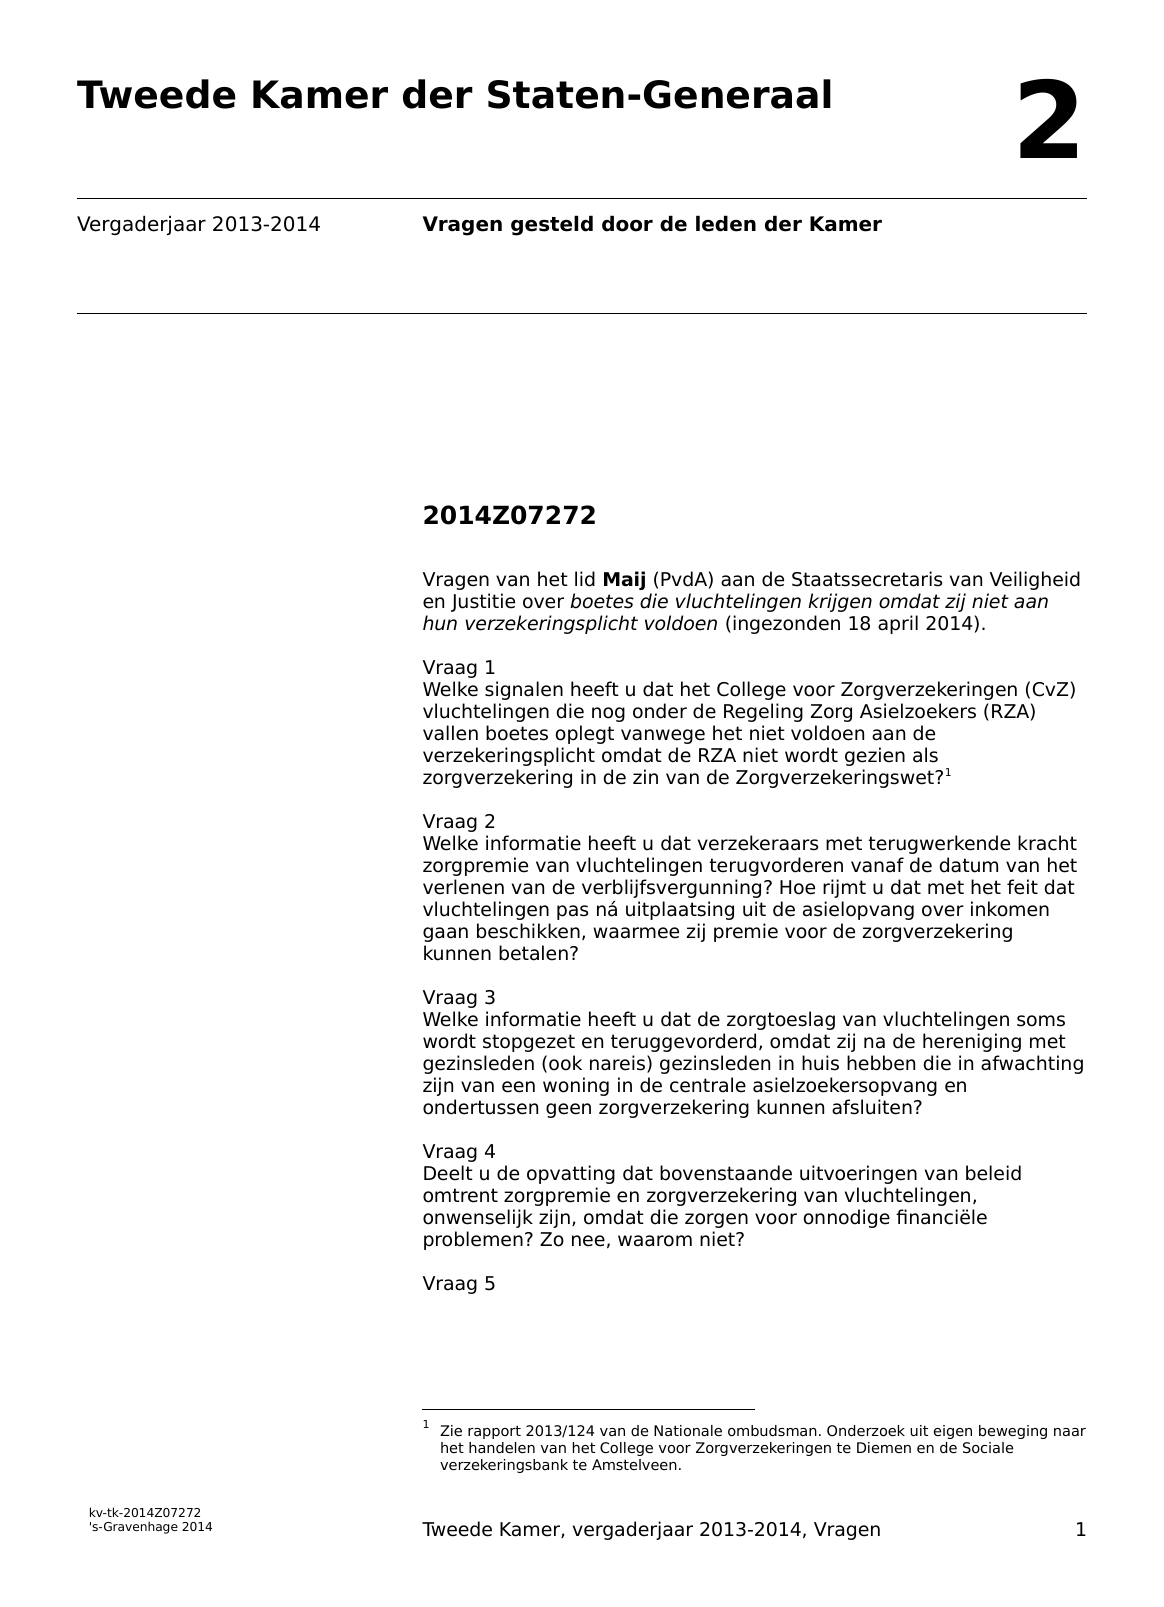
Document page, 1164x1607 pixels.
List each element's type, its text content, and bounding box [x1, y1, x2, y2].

table_header Tweede Kamer der Staten-Generaal [77, 59, 886, 198]
text Vragen van het lid Maij (PvdA) aan de Staatssecretaris van Veiligheid en Justitie over boetes die vluchtelingen krijgen omdat zij niet aan hun verzekeringsplicht voldoen (ingezonden 18 april 2014). [422, 569, 1087, 635]
text Zie rapport 2013/124 van de Nationale ombudsman. Onderzoek uit eigen beweging naar het handelen van het College voor Zorgverzekeringen te Diemen en de Sociale verzekeringsbank te Amstelveen. [422, 1418, 1087, 1474]
table_header 2 [886, 59, 1087, 198]
table_cell Vergaderjaar 2013-2014 [77, 199, 422, 313]
text 2014Z07272 [422, 501, 1087, 531]
text Welke signalen heeft u dat het College voor Zorgverzekeringen (CvZ) vluchtelingen die nog onder de Regeling Zorg Asielzoekers (RZA) vallen boetes oplegt vanwege het niet voldoen aan de verzekeringsplicht omdat de RZA niet wordt gezien als zorgverzekering in de zin van de Zorgverzekeringswet? [422, 679, 1087, 789]
text 's-Gravenhage 2014 [88, 1520, 323, 1534]
text Vraag 1 [422, 657, 1087, 679]
text Welke informatie heeft u dat verzekeraars met terugwerkende kracht zorgpremie van vluchtelingen terugvorderen vanaf de datum van het verlenen van de verblijfsvergunning? Hoe rijmt u dat met het feit dat vluchtelingen pas ná uitplaatsing uit de asielopvang over inkomen gaan beschikken, waarmee zij premie voor de zorgverzekering kunnen betalen? [422, 833, 1087, 965]
text Vraag 2 [422, 811, 1087, 833]
text kv-tk-2014Z07272 [88, 1506, 323, 1520]
text Vraag 3 [422, 987, 1087, 1009]
text Vraag 4 [422, 1141, 1087, 1163]
table_cell Vragen gesteld door de leden der Kamer [422, 199, 1087, 313]
text Deelt u de opvatting dat bovenstaande uitvoeringen van beleid omtrent zorgpremie en zorgverzekering van vluchtelingen, onwenselijk zijn, omdat die zorgen voor onnodige financiële problemen? Zo nee, waarom niet? [422, 1163, 1087, 1251]
text Welke informatie heeft u dat de zorgtoeslag van vluchtelingen soms wordt stopgezet en teruggevorderd, omdat zij na de hereniging met gezinsleden (ook nareis) gezinsleden in huis hebben die in afwachting zijn van een woning in de centrale asielzoekersopvang en ondertussen geen zorgverzekering kunnen afsluiten? [422, 1009, 1087, 1119]
text Vraag 5 [422, 1273, 1087, 1295]
